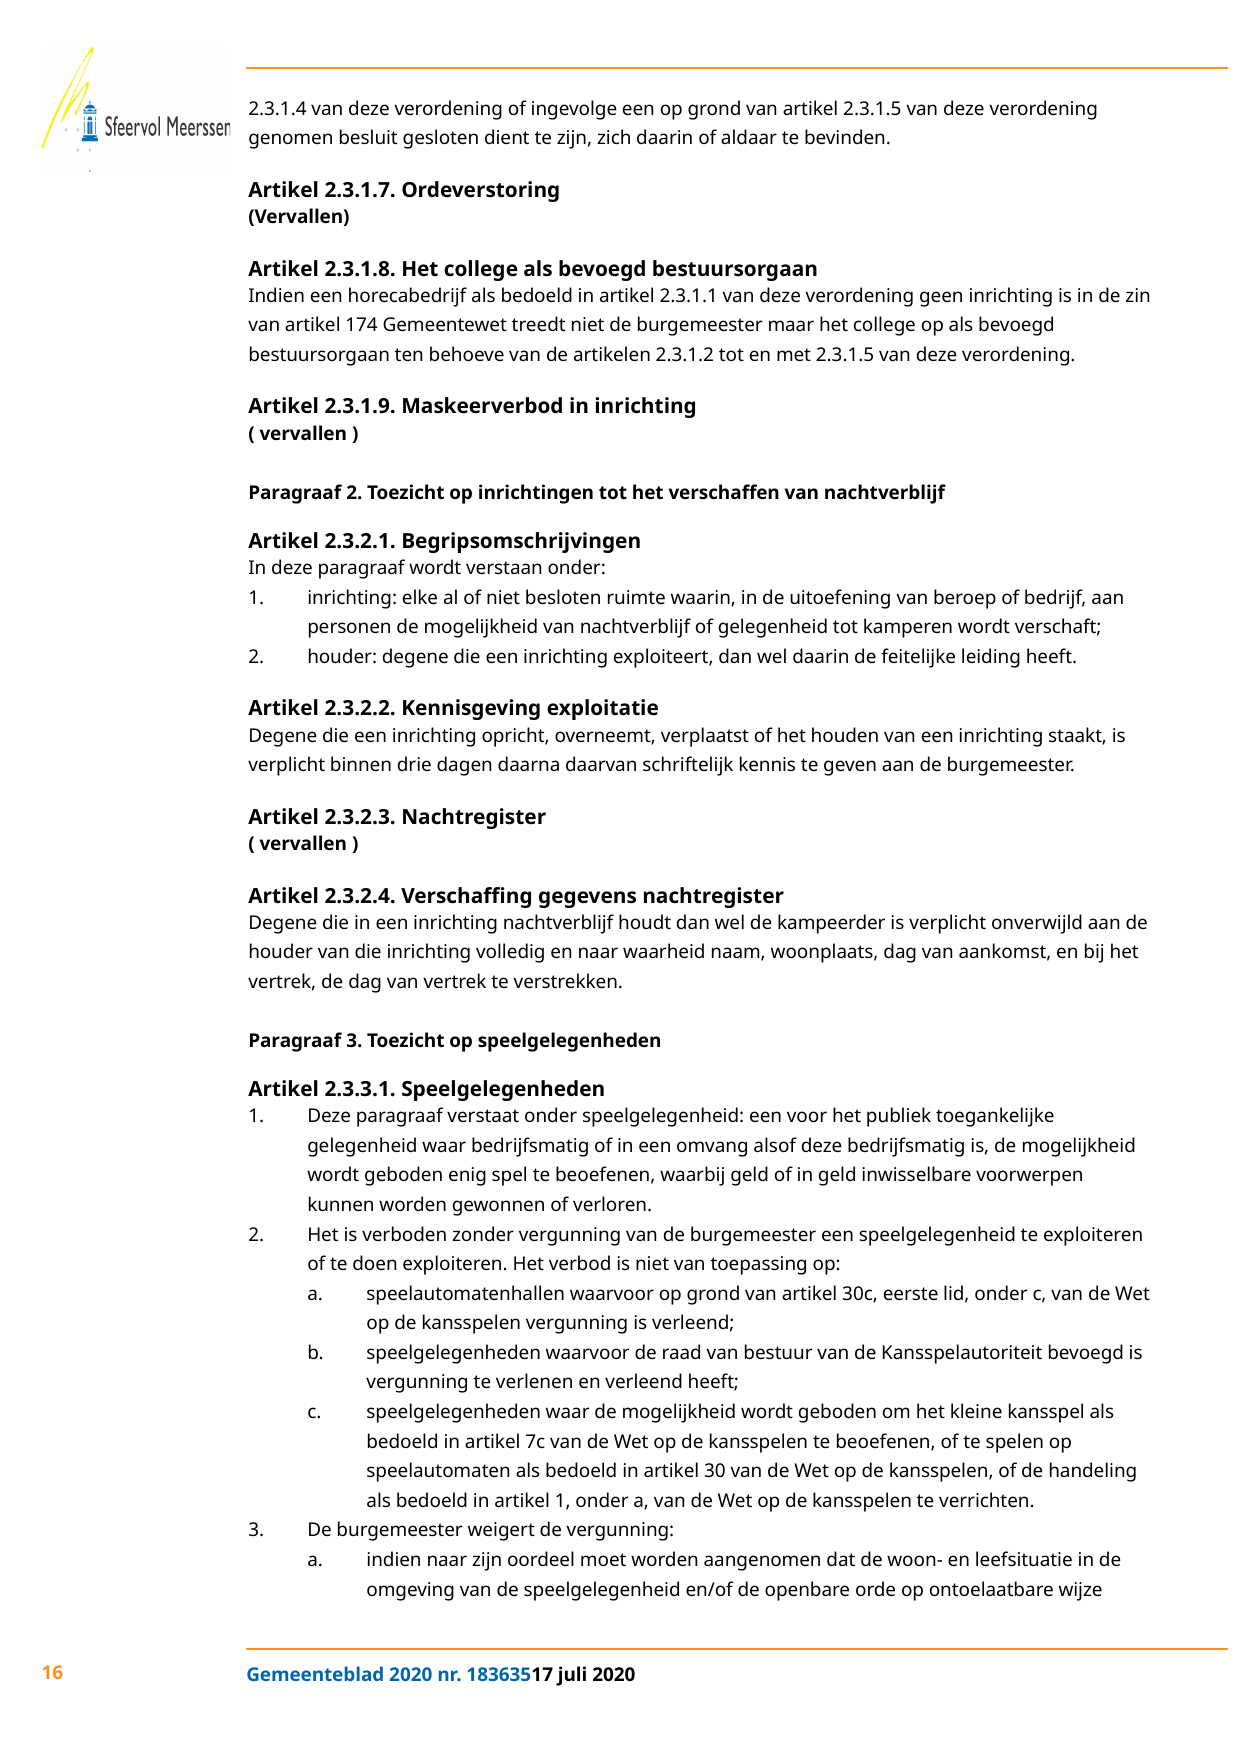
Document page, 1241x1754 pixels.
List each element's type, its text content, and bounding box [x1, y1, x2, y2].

list indien naar zijn oordeel moet worden aangenomen dat de woon- en leefsituatie in de omgeving van de speelgelegenheid en/of de openbare orde op ontoelaatbare wijze [307, 1546, 1152, 1602]
list speelautomatenhallen waarvoor op grond van artikel 30c, eerste lid, onder c, van de Wet op de kansspelen vergunning is verleend; [307, 1280, 1152, 1335]
text Indien een horecabedrijf als bedoeld in artikel 2.3.1.1 van deze verordening geen inrichting is in de zin van artikel 174 Gemeentewet treedt niet de burgemeester maar het college op als bevoegd bestuursorgaan ten behoeve van de artikelen 2.3.1.2 tot en met 2.3.1.5 van deze verordening. [248, 282, 1152, 367]
list houder: degene die een inrichting exploiteert, dan wel daarin de feitelijke leiding heeft. [248, 643, 1152, 669]
text In deze paragraaf wordt verstaan onder: [248, 554, 1152, 580]
text Artikel 2.3.3.1. Speelgelegenheden [248, 1074, 1152, 1102]
picture [41, 47, 231, 172]
text Paragraaf 2. Toezicht op inrichtingen tot het verschaffen van nachtverblijf [248, 479, 1152, 505]
text Artikel 2.3.2.3. Nachtregister [248, 802, 1152, 830]
list speelgelegenheden waar de mogelijkheid wordt geboden om het kleine kansspel als bedoeld in artikel 7c van de Wet op de kansspelen te beoefenen, of te spelen op speelautomaten als bedoeld in artikel 30 van de Wet op de kansspelen, of de handeling als bedoeld in artikel 1, onder a, van de Wet op de kansspelen te verrichten. [307, 1398, 1152, 1513]
text 2.3.1.4 van deze verordening of ingevolge een op grond van artikel 2.3.1.5 van deze verordening genomen besluit gesloten dient te zijn, zich daarin of aldaar te bevinden. [248, 95, 1152, 150]
list De burgemeester weigert de vergunning: [248, 1517, 1152, 1542]
text Artikel 2.3.1.9. Maskeerverbod in inrichting [248, 392, 1152, 420]
text ( vervallen ) [248, 830, 1152, 856]
text Artikel 2.3.2.4. Verschaffing gegevens nachtregister [248, 881, 1152, 909]
list speelgelegenheden waarvoor de raad van bestuur van de Kansspelautoriteit bevoegd is vergunning te verlenen en verleend heeft; [307, 1339, 1152, 1394]
list Deze paragraaf verstaat onder speelgelegenheid: een voor het publiek toegankelijke gelegenheid waar bedrijfsmatig of in een omvang alsof deze bedrijfsmatig is, de mogelijkheid wordt geboden enig spel te beoefenen, waarbij geld of in geld inwisselbare voorwerpen kunnen worden gewonnen of verloren. [248, 1102, 1152, 1217]
text (Vervallen) [248, 203, 1152, 229]
list inrichting: elke al of niet besloten ruimte waarin, in de uitoefening van beroep of bedrijf, aan personen de mogelijkheid van nachtverblijf of gelegenheid tot kamperen wordt verschaft; [248, 584, 1152, 639]
text Degene die in een inrichting nachtverblijf houdt dan wel de kampeerder is verplicht onverwijld aan de houder van die inrichting volledig en naar waarheid naam, woonplaats, dag van aankomst, en bij het vertrek, de dag van vertrek te verstrekken. [248, 909, 1152, 994]
text ( vervallen ) [248, 420, 1152, 446]
text Degene die een inrichting opricht, overneemt, verplaatst of het houden van een inrichting staakt, is verplicht binnen drie dagen daarna daarvan schriftelijk kennis te geven aan de burgemeester. [248, 722, 1152, 777]
text Artikel 2.3.2.1. Begripsomschrijvingen [248, 526, 1152, 554]
text Artikel 2.3.1.8. Het college als bevoegd bestuursorgaan [248, 254, 1152, 282]
text Artikel 2.3.2.2. Kennisgeving exploitatie [248, 693, 1152, 722]
text Paragraaf 3. Toezicht op speelgelegenheden [248, 1027, 1152, 1053]
list Het is verboden zonder vergunning van de burgemeester een speelgelegenheid te exploiteren of te doen exploiteren. Het verbod is niet van toepassing op: [248, 1221, 1152, 1276]
text Artikel 2.3.1.7. Ordeverstoring [248, 175, 1152, 203]
